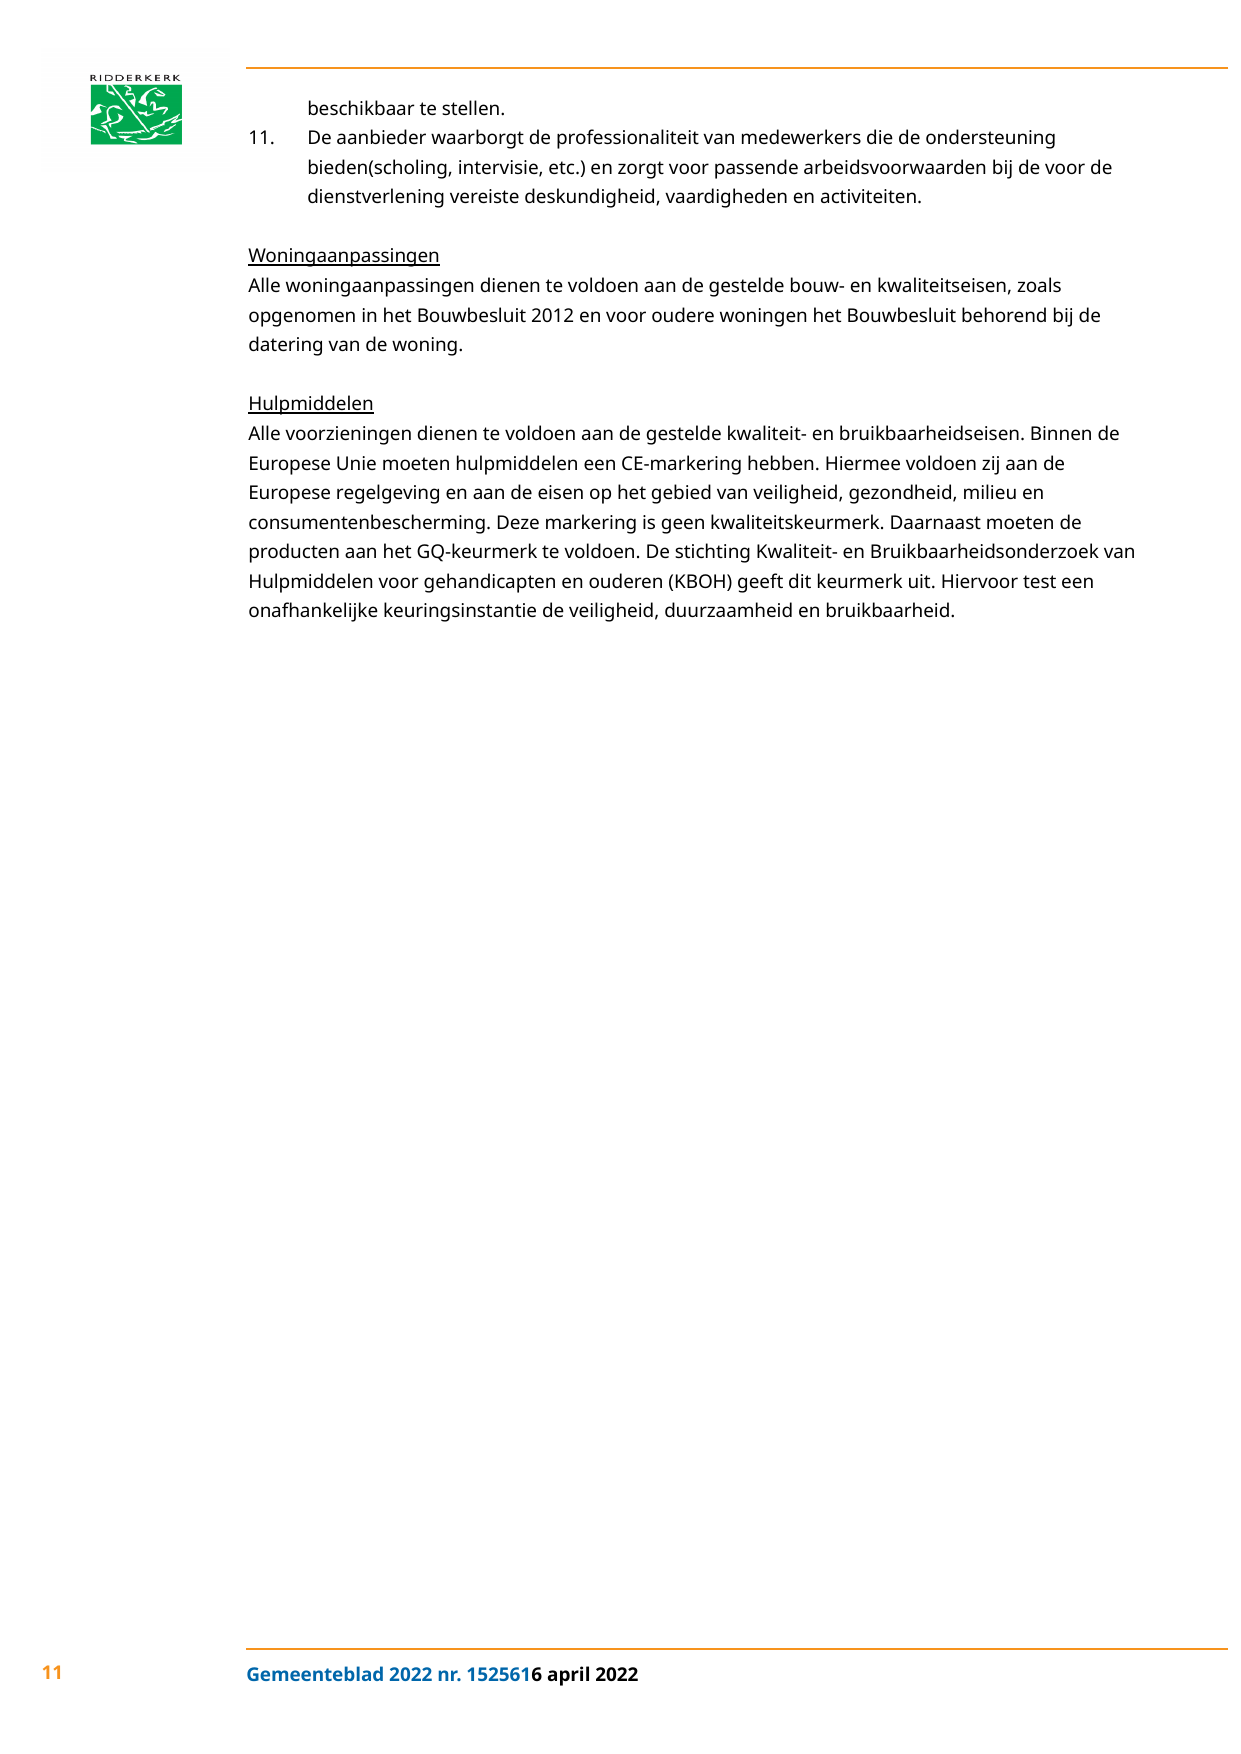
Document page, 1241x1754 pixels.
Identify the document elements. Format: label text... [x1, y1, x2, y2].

list De aanbieder waarborgt de professionaliteit van medewerkers die de ondersteuning bieden(scholing, intervisie, etc.) en zorgt voor passende arbeidsvoorwaarden bij de voor de dienstverlening vereiste deskundigheid, vaardigheden en activiteiten. [248, 124, 1152, 209]
text Alle voorzieningen dienen te voldoen aan de gestelde kwaliteit- en bruikbaarheidseisen. Binnen de Europese Unie moeten hulpmiddelen een CE-markering hebben. Hiermee voldoen zij aan de Europese regelgeving en aan de eisen op het gebied van veiligheid, gezondheid, milieu en consumentenbescherming. Deze markering is geen kwaliteitskeurmerk. Daarnaast moeten de producten aan het GQ-keurmerk te voldoen. De stichting Kwaliteit- en Bruikbaarheidsonderzoek van Hulpmiddelen voor gehandicapten en ouderen (KBOH) geeft dit keurmerk uit. Hiervoor test een onafhankelijke keuringsinstantie de veiligheid, duurzaamheid en bruikbaarheid. [248, 420, 1152, 623]
text Woningaanpassingen [248, 243, 1152, 268]
picture [41, 47, 231, 172]
text Hulpmiddelen [248, 391, 1152, 416]
list beschikbaar te stellen. [248, 95, 1152, 121]
text Alle woningaanpassingen dienen te voldoen aan de gestelde bouw- en kwaliteitseisen, zoals opgenomen in het Bouwbesluit 2012 en voor oudere woningen het Bouwbesluit behorend bij de datering van de woning. [248, 272, 1152, 357]
